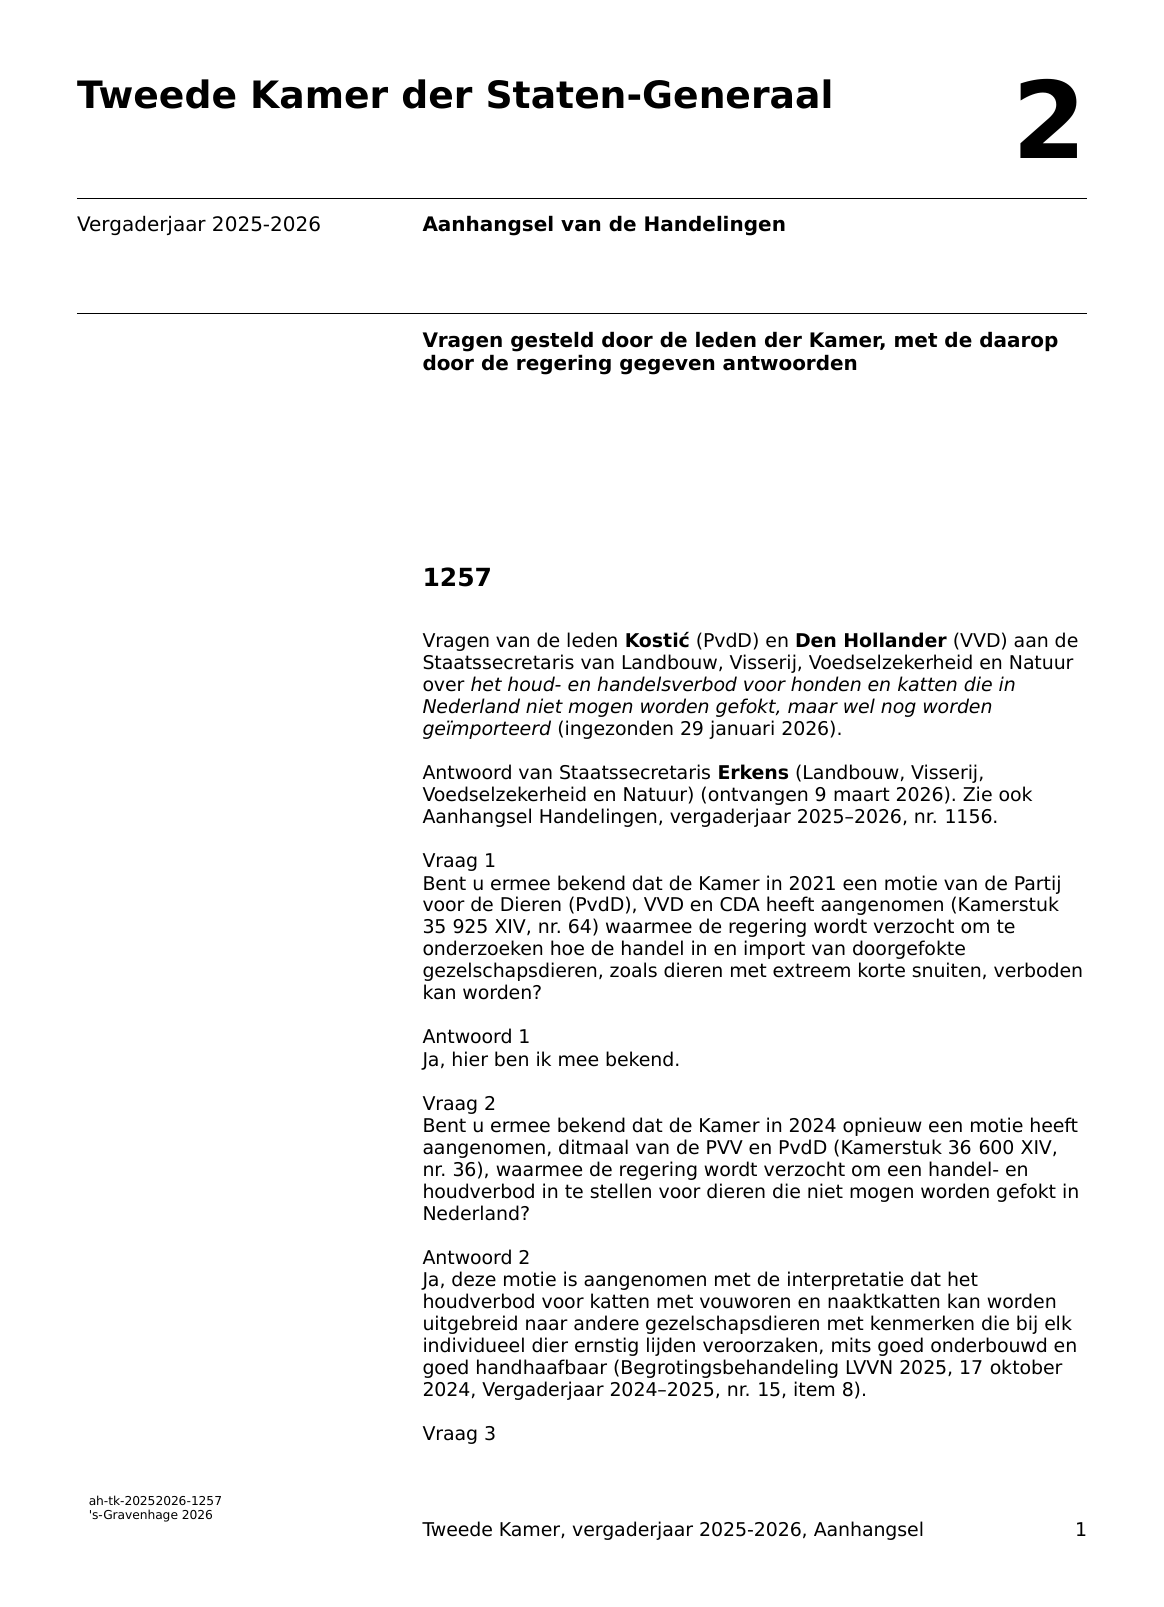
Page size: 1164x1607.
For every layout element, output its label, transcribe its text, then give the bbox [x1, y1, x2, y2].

text Antwoord van Staatssecretaris Erkens (Landbouw, Visserij, Voedselzekerheid en Natuur) (ontvangen 9 maart 2026). Zie ook Aanhangsel Handelingen, vergaderjaar 2025–2026, nr. 1156. [422, 762, 1087, 828]
text Antwoord 1 [422, 1026, 1087, 1048]
text ah-tk-20252026-1257 [88, 1494, 323, 1508]
table_cell Vragen gesteld door de leden der Kamer, met de daarop door de regering gegeven antwoorden [422, 314, 1087, 375]
text Antwoord 2 [422, 1247, 1087, 1269]
text Vraag 3 [422, 1423, 1087, 1445]
text Vraag 1 [422, 850, 1087, 872]
text Ja, hier ben ik mee bekend. [422, 1048, 1087, 1070]
text 's-Gravenhage 2026 [88, 1508, 323, 1522]
table_cell Vergaderjaar 2025-2026 [77, 199, 422, 313]
text Vraag 2 [422, 1093, 1087, 1114]
text 1257 [422, 563, 1087, 592]
text Bent u ermee bekend dat de Kamer in 2021 een motie van de Partij voor de Dieren (PvdD), VVD en CDA heeft aangenomen (Kamerstuk 35 925 XIV, nr. 64) waarmee de regering wordt verzocht om te onderzoeken hoe de handel in en import van doorgefokte gezelschapsdieren, zoals dieren met extreem korte snuiten, verboden kan worden? [422, 872, 1087, 1004]
text Ja, deze motie is aangenomen met de interpretatie dat het houdverbod voor katten met vouworen en naaktkatten kan worden uitgebreid naar andere gezelschapsdieren met kenmerken die bij elk individueel dier ernstig lijden veroorzaken, mits goed onderbouwd en goed handhaafbaar (Begrotingsbehandeling LVVN 2025, 17 oktober 2024, Vergaderjaar 2024–2025, nr. 15, item 8). [422, 1269, 1087, 1401]
table_header Tweede Kamer der Staten-Generaal [77, 59, 886, 198]
table_cell Aanhangsel van de Handelingen [422, 199, 1087, 313]
table_cell [77, 314, 422, 375]
table_header 2 [886, 59, 1087, 198]
text Bent u ermee bekend dat de Kamer in 2024 opnieuw een motie heeft aangenomen, ditmaal van de PVV en PvdD (Kamerstuk 36 600 XIV, nr. 36), waarmee de regering wordt verzocht om een handel- en houdverbod in te stellen voor dieren die niet mogen worden gefokt in Nederland? [422, 1114, 1087, 1224]
text Vragen van de leden Kostić (PvdD) en Den Hollander (VVD) aan de Staatssecretaris van Landbouw, Visserij, Voedselzekerheid en Natuur over het houd- en handelsverbod voor honden en katten die in Nederland niet mogen worden gefokt, maar wel nog worden geïmporteerd (ingezonden 29 januari 2026). [422, 630, 1087, 740]
